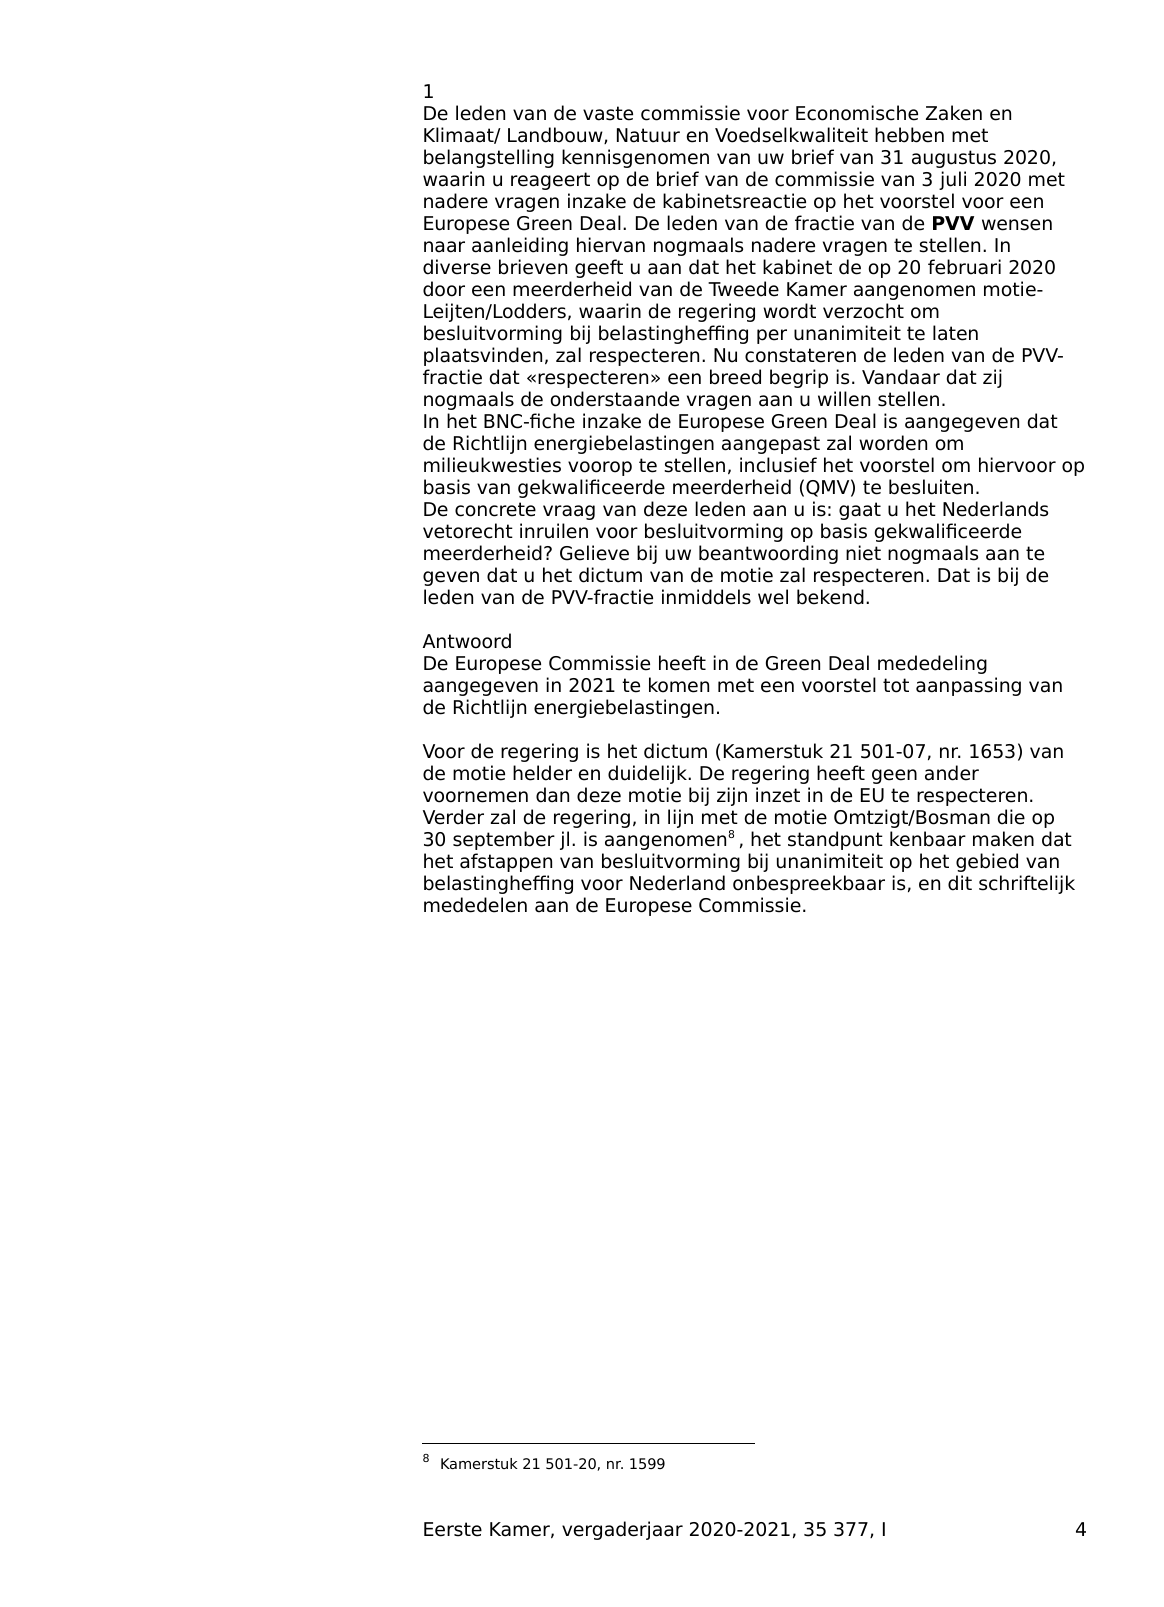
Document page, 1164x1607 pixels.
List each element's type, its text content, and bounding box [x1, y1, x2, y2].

text De concrete vraag van deze leden aan u is: gaat u het Nederlands vetorecht inruilen voor besluitvorming op basis gekwalificeerde meerderheid? Gelieve bij uw beantwoording niet nogmaals aan te geven dat u het dictum van de motie zal respecteren. Dat is bij de leden van de PVV-fractie inmiddels wel bekend. [422, 499, 1087, 609]
text Voor de regering is het dictum (Kamerstuk 21 501-07, nr. 1653) van de motie helder en duidelijk. De regering heeft geen ander voornemen dan deze motie bij zijn inzet in de EU te respecteren. Verder zal de regering, in lijn met de motie Omtzigt/Bosman die op 30 september jl. is aangenomen, het standpunt kenbaar maken dat het afstappen van besluitvorming bij unanimiteit op het gebied van belastingheffing voor Nederland onbespreekbaar is, en dit schriftelijk mededelen aan de Europese Commissie. [422, 741, 1087, 917]
text De Europese Commissie heeft in de Green Deal mededeling aangegeven in 2021 te komen met een voorstel tot aanpassing van de Richtlijn energiebelastingen. [422, 653, 1087, 719]
text In het BNC-fiche inzake de Europese Green Deal is aangegeven dat de Richtlijn energiebelastingen aangepast zal worden om milieukwesties voorop te stellen, inclusief het voorstel om hiervoor op basis van gekwalificeerde meerderheid (QMV) te besluiten. [422, 411, 1087, 499]
text Antwoord [422, 631, 1087, 653]
text Kamerstuk 21 501-20, nr. 1599 [422, 1452, 1087, 1474]
text 1 [422, 81, 1087, 103]
text De leden van de vaste commissie voor Economische Zaken en Klimaat/ Landbouw, Natuur en Voedselkwaliteit hebben met belangstelling kennisgenomen van uw brief van 31 augustus 2020, waarin u reageert op de brief van de commissie van 3 juli 2020 met nadere vragen inzake de kabinetsreactie op het voorstel voor een Europese Green Deal. De leden van de fractie van de PVV wensen naar aanleiding hiervan nogmaals nadere vragen te stellen. In diverse brieven geeft u aan dat het kabinet de op 20 februari 2020 door een meerderheid van de Tweede Kamer aangenomen motie-Leijten/Lodders, waarin de regering wordt verzocht om besluitvorming bij belastingheffing per unanimiteit te laten plaatsvinden, zal respecteren. Nu constateren de leden van de PVV-fractie dat «respecteren» een breed begrip is. Vandaar dat zij nogmaals de onderstaande vragen aan u willen stellen. [422, 103, 1087, 411]
